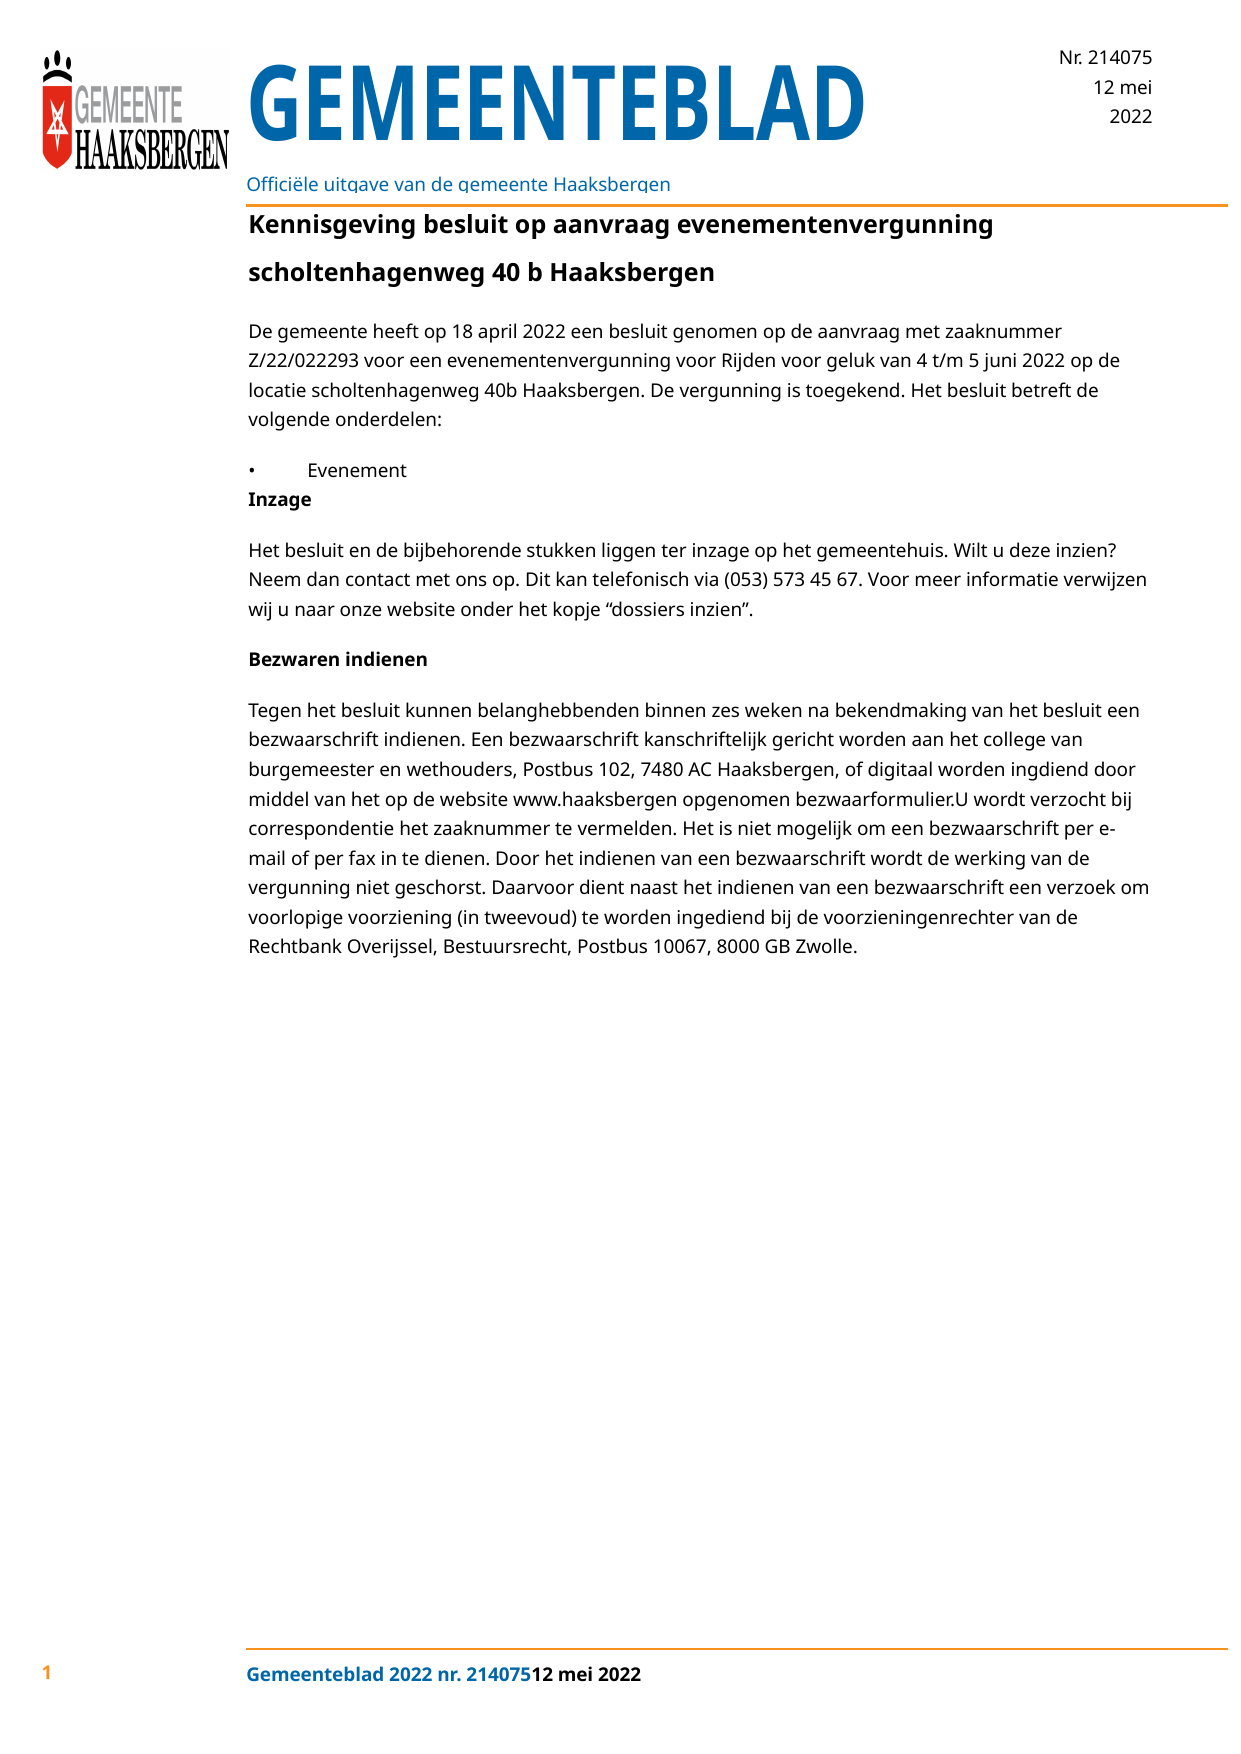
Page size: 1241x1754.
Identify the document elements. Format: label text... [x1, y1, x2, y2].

text Tegen het besluit kunnen belanghebbenden binnen zes weken na bekendmaking van het besluit een bezwaarschrift indienen. Een bezwaarschrift kanschriftelijk gericht worden aan het college van burgemeester en wethouders, Postbus 102, 7480 AC Haaksbergen, of digitaal worden ingdiend door middel van het op de website www.haaksbergen opgenomen bezwaarformulier.U wordt verzocht bij correspondentie het zaaknummer te vermelden. Het is niet mogelijk om een bezwaarschrift per e-mail of per fax in te dienen. Door het indienen van een bezwaarschrift wordt de werking van de vergunning niet geschorst. Daarvoor dient naast het indienen van een bezwaarschrift een verzoek om voorlopige voorziening (in tweevoud) te worden ingediend bij de voorzieningenrechter van de Rechtbank Overijssel, Bestuursrecht, Postbus 10067, 8000 GB Zwolle. [248, 697, 1152, 959]
picture [41, 47, 231, 172]
text Het besluit en de bijbehorende stukken liggen ter inzage op het gemeentehuis. Wilt u deze inzien? Neem dan contact met ons op. Dit kan telefonisch via (053) 573 45 67. Voor meer informatie verwijzen wij u naar onze website onder het kopje “dossiers inzien”. [248, 537, 1152, 622]
list Evenement [248, 457, 1152, 483]
text De gemeente heeft op 18 april 2022 een besluit genomen op de aanvraag met zaaknummer Z/22/022293 voor een evenementenvergunning voor Rijden voor geluk van 4 t/m 5 juni 2022 op de locatie scholtenhagenweg 40b Haaksbergen. De vergunning is toegekend. Het besluit betreft de volgende onderdelen: [248, 318, 1152, 432]
text Kennisgeving besluit op aanvraag evenementenvergunning scholtenhagenweg 40 b Haaksbergen [248, 207, 1152, 288]
text Inzage [248, 487, 1152, 512]
text Bezwaren indienen [248, 647, 1152, 672]
